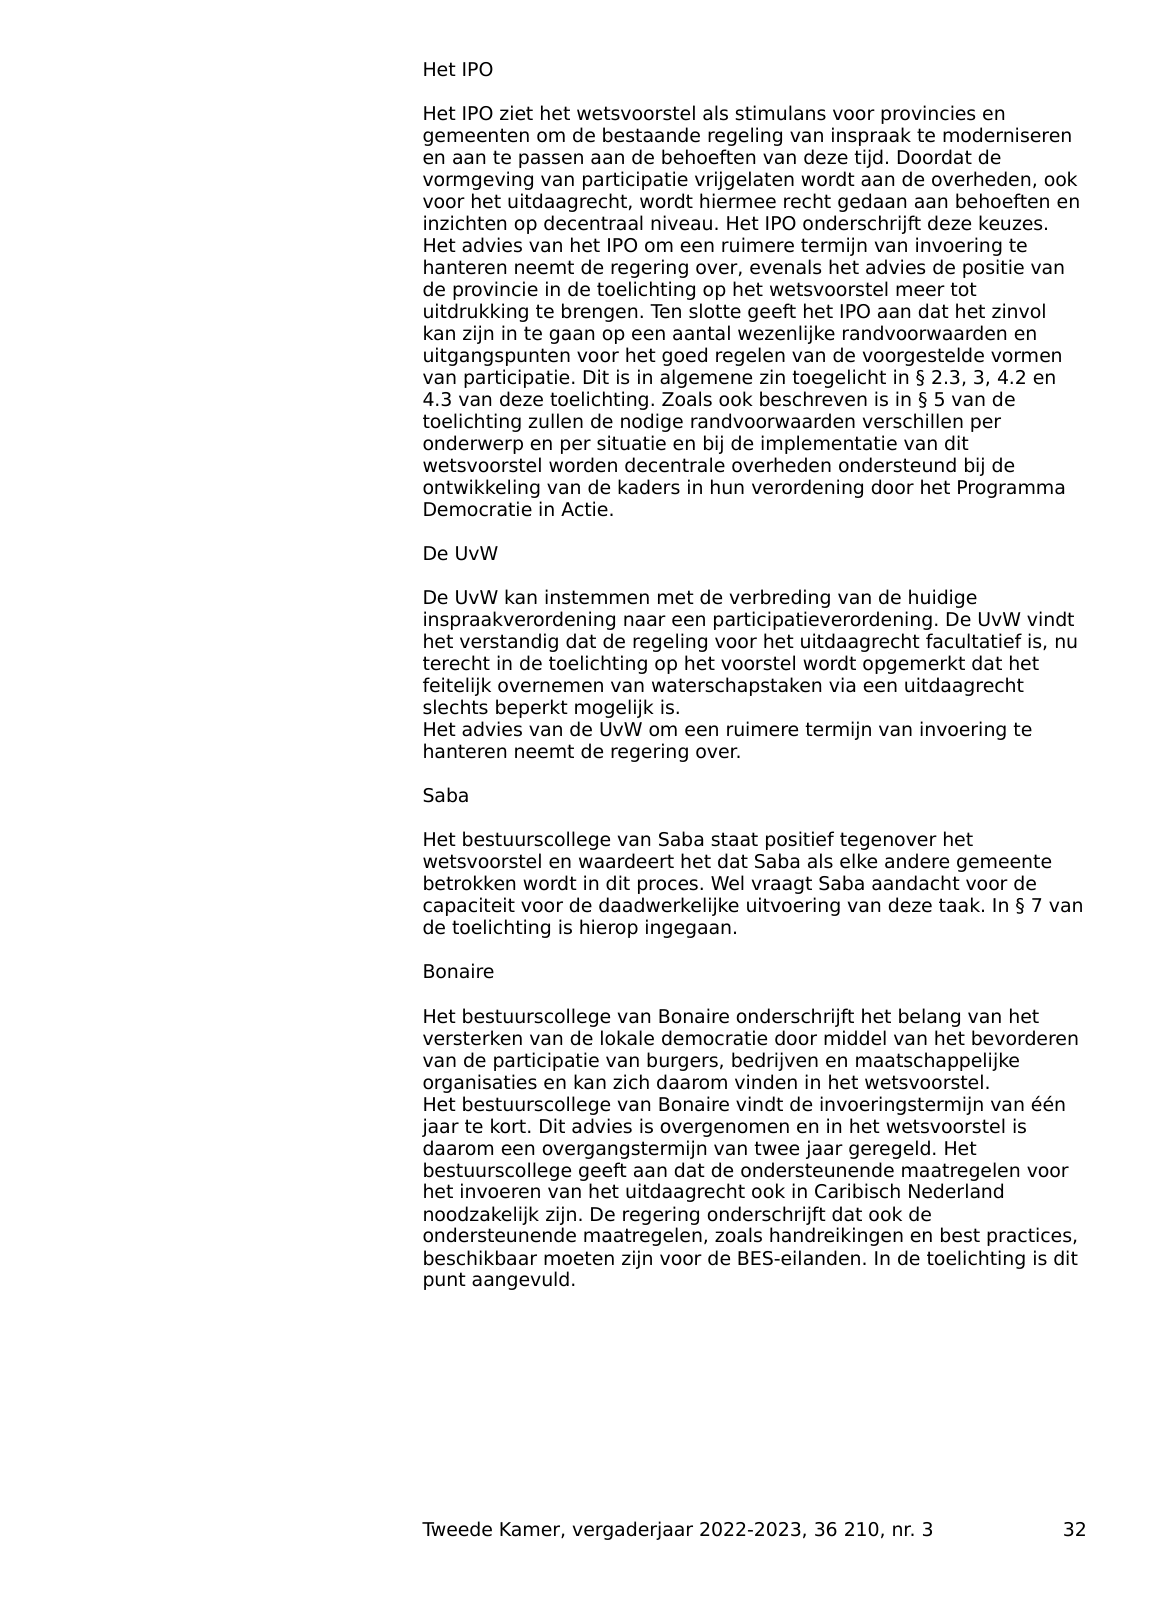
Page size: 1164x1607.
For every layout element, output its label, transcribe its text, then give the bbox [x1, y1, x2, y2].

text Het bestuurscollege van Saba staat positief tegenover het wetsvoorstel en waardeert het dat Saba als elke andere gemeente betrokken wordt in dit proces. Wel vraagt Saba aandacht voor de capaciteit voor de daadwerkelijke uitvoering van deze taak. In § 7 van de toelichting is hierop ingegaan. [422, 829, 1087, 939]
text Het IPO ziet het wetsvoorstel als stimulans voor provincies en gemeenten om de bestaande regeling van inspraak te moderniseren en aan te passen aan de behoeften van deze tijd. Doordat de vormgeving van participatie vrijgelaten wordt aan de overheden, ook voor het uitdaagrecht, wordt hiermee recht gedaan aan behoeften en inzichten op decentraal niveau. Het IPO onderschrijft deze keuzes. Het advies van het IPO om een ruimere termijn van invoering te hanteren neemt de regering over, evenals het advies de positie van de provincie in de toelichting op het wetsvoorstel meer tot uitdrukking te brengen. Ten slotte geeft het IPO aan dat het zinvol kan zijn in te gaan op een aantal wezenlijke randvoorwaarden en uitgangspunten voor het goed regelen van de voorgestelde vormen van participatie. Dit is in algemene zin toegelicht in § 2.3, 3, 4.2 en 4.3 van deze toelichting. Zoals ook beschreven is in § 5 van de toelichting zullen de nodige randvoorwaarden verschillen per onderwerp en per situatie en bij de implementatie van dit wetsvoorstel worden decentrale overheden ondersteund bij de ontwikkeling van de kaders in hun verordening door het Programma Democratie in Actie. [422, 103, 1087, 521]
subtitle Saba [422, 785, 1087, 807]
text Het bestuurscollege van Bonaire vindt de invoeringstermijn van één jaar te kort. Dit advies is overgenomen en in het wetsvoorstel is daarom een overgangstermijn van twee jaar geregeld. Het bestuurscollege geeft aan dat de ondersteunende maatregelen voor het invoeren van het uitdaagrecht ook in Caribisch Nederland noodzakelijk zijn. De regering onderschrijft dat ook de ondersteunende maatregelen, zoals handreikingen en best practices, beschikbaar moeten zijn voor de BES-eilanden. In de toelichting is dit punt aangevuld. [422, 1093, 1087, 1291]
text De UvW kan instemmen met de verbreding van de huidige inspraakverordening naar een participatieverordening. De UvW vindt het verstandig dat de regeling voor het uitdaagrecht facultatief is, nu terecht in de toelichting op het voorstel wordt opgemerkt dat het feitelijk overnemen van waterschapstaken via een uitdaagrecht slechts beperkt mogelijk is. [422, 587, 1087, 719]
text Het bestuurscollege van Bonaire onderschrijft het belang van het versterken van de lokale democratie door middel van het bevorderen van de participatie van burgers, bedrijven en maatschappelijke organisaties en kan zich daarom vinden in het wetsvoorstel. [422, 1006, 1087, 1093]
subtitle Bonaire [422, 961, 1087, 983]
subtitle Het IPO [422, 59, 1087, 81]
subtitle De UvW [422, 543, 1087, 565]
text Het advies van de UvW om een ruimere termijn van invoering te hanteren neemt de regering over. [422, 719, 1087, 763]
